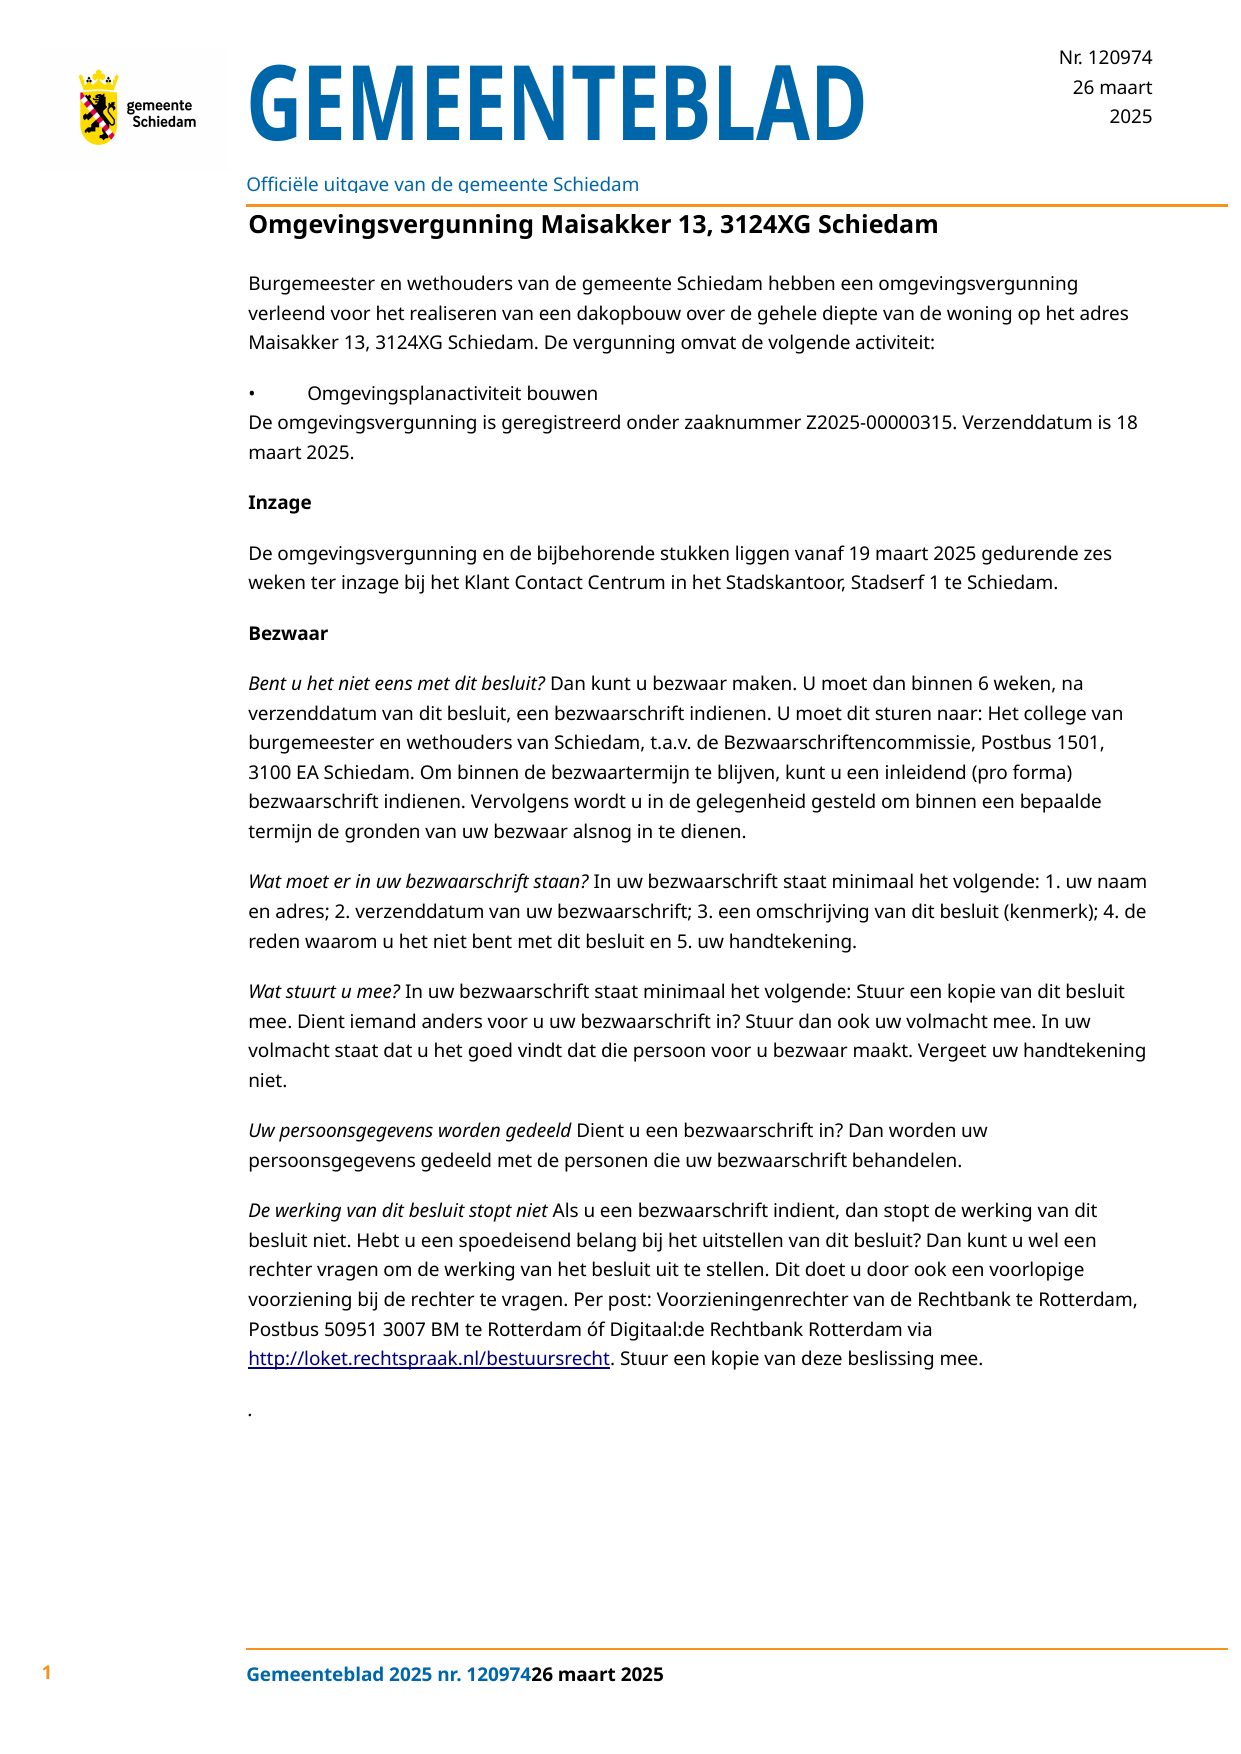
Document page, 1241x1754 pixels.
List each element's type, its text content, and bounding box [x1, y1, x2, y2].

text De werking van dit besluit stopt niet Als u een bezwaarschrift indient, dan stopt de werking van dit besluit niet. Hebt u een spoedeisend belang bij het uitstellen van dit besluit? Dan kunt u wel een rechter vragen om de werking van het besluit uit te stellen. Dit doet u door ook een voorlopige voorziening bij de rechter te vragen. Per post: Voorzieningenrechter van de Rechtbank te Rotterdam, Postbus 50951 3007 BM te Rotterdam óf Digitaal:de Rechtbank Rotterdam via http://loket.rechtspraak.nl/bestuursrecht. Stuur een kopie van deze beslissing mee. [248, 1197, 1152, 1371]
picture [41, 47, 231, 172]
text Burgemeester en wethouders van de gemeente Schiedam hebben een omgevingsvergunning verleend voor het realiseren van een dakopbouw over de gehele diepte van de woning op het adres Maisakker 13, 3124XG Schiedam. De vergunning omvat de volgende activiteit: [248, 270, 1152, 355]
text . [248, 1396, 1152, 1421]
list Omgevingsplanactiviteit bouwen [248, 380, 1152, 406]
text De omgevingsvergunning en de bijbehorende stukken liggen vanaf 19 maart 2025 gedurende zes weken ter inzage bij het Klant Contact Centrum in het Stadskantoor, Stadserf 1 te Schiedam. [248, 540, 1152, 595]
text Omgevingsvergunning Maisakker 13, 3124XG Schiedam [248, 207, 1152, 241]
text Uw persoonsgegevens worden gedeeld Dient u een bezwaarschrift in? Dan worden uw persoonsgegevens gedeeld met de personen die uw bezwaarschrift behandelen. [248, 1117, 1152, 1173]
text Wat stuurt u mee? In uw bezwaarschrift staat minimaal het volgende: Stuur een kopie van dit besluit mee. Dient iemand anders voor u uw bezwaarschrift in? Stuur dan ook uw volmacht mee. In uw volmacht staat dat u het goed vindt dat die persoon voor u bezwaar maakt. Vergeet uw handtekening niet. [248, 978, 1152, 1093]
text De omgevingsvergunning is geregistreerd onder zaaknummer Z2025-00000315. Verzenddatum is 18 maart 2025. [248, 409, 1152, 465]
text Bent u het niet eens met dit besluit? Dan kunt u bezwaar maken. U moet dan binnen 6 weken, na verzenddatum van dit besluit, een bezwaarschrift indienen. U moet dit sturen naar: Het college van burgemeester en wethouders van Schiedam, t.a.v. de Bezwaarschriftencommissie, Postbus 1501, 3100 EA Schiedam. Om binnen de bezwaartermijn te blijven, kunt u een inleidend (pro forma) bezwaarschrift indienen. Vervolgens wordt u in de gelegenheid gesteld om binnen een bepaalde termijn de gronden van uw bezwaar alsnog in te dienen. [248, 670, 1152, 844]
text Inzage [248, 489, 1152, 515]
text Bezwaar [248, 620, 1152, 646]
text Wat moet er in uw bezwaarschrift staan? In uw bezwaarschrift staat minimaal het volgende: 1. uw naam en adres; 2. verzenddatum van uw bezwaarschrift; 3. een omschrijving van dit besluit (kenmerk); 4. de reden waarom u het niet bent met dit besluit en 5. uw handtekening. [248, 869, 1152, 953]
